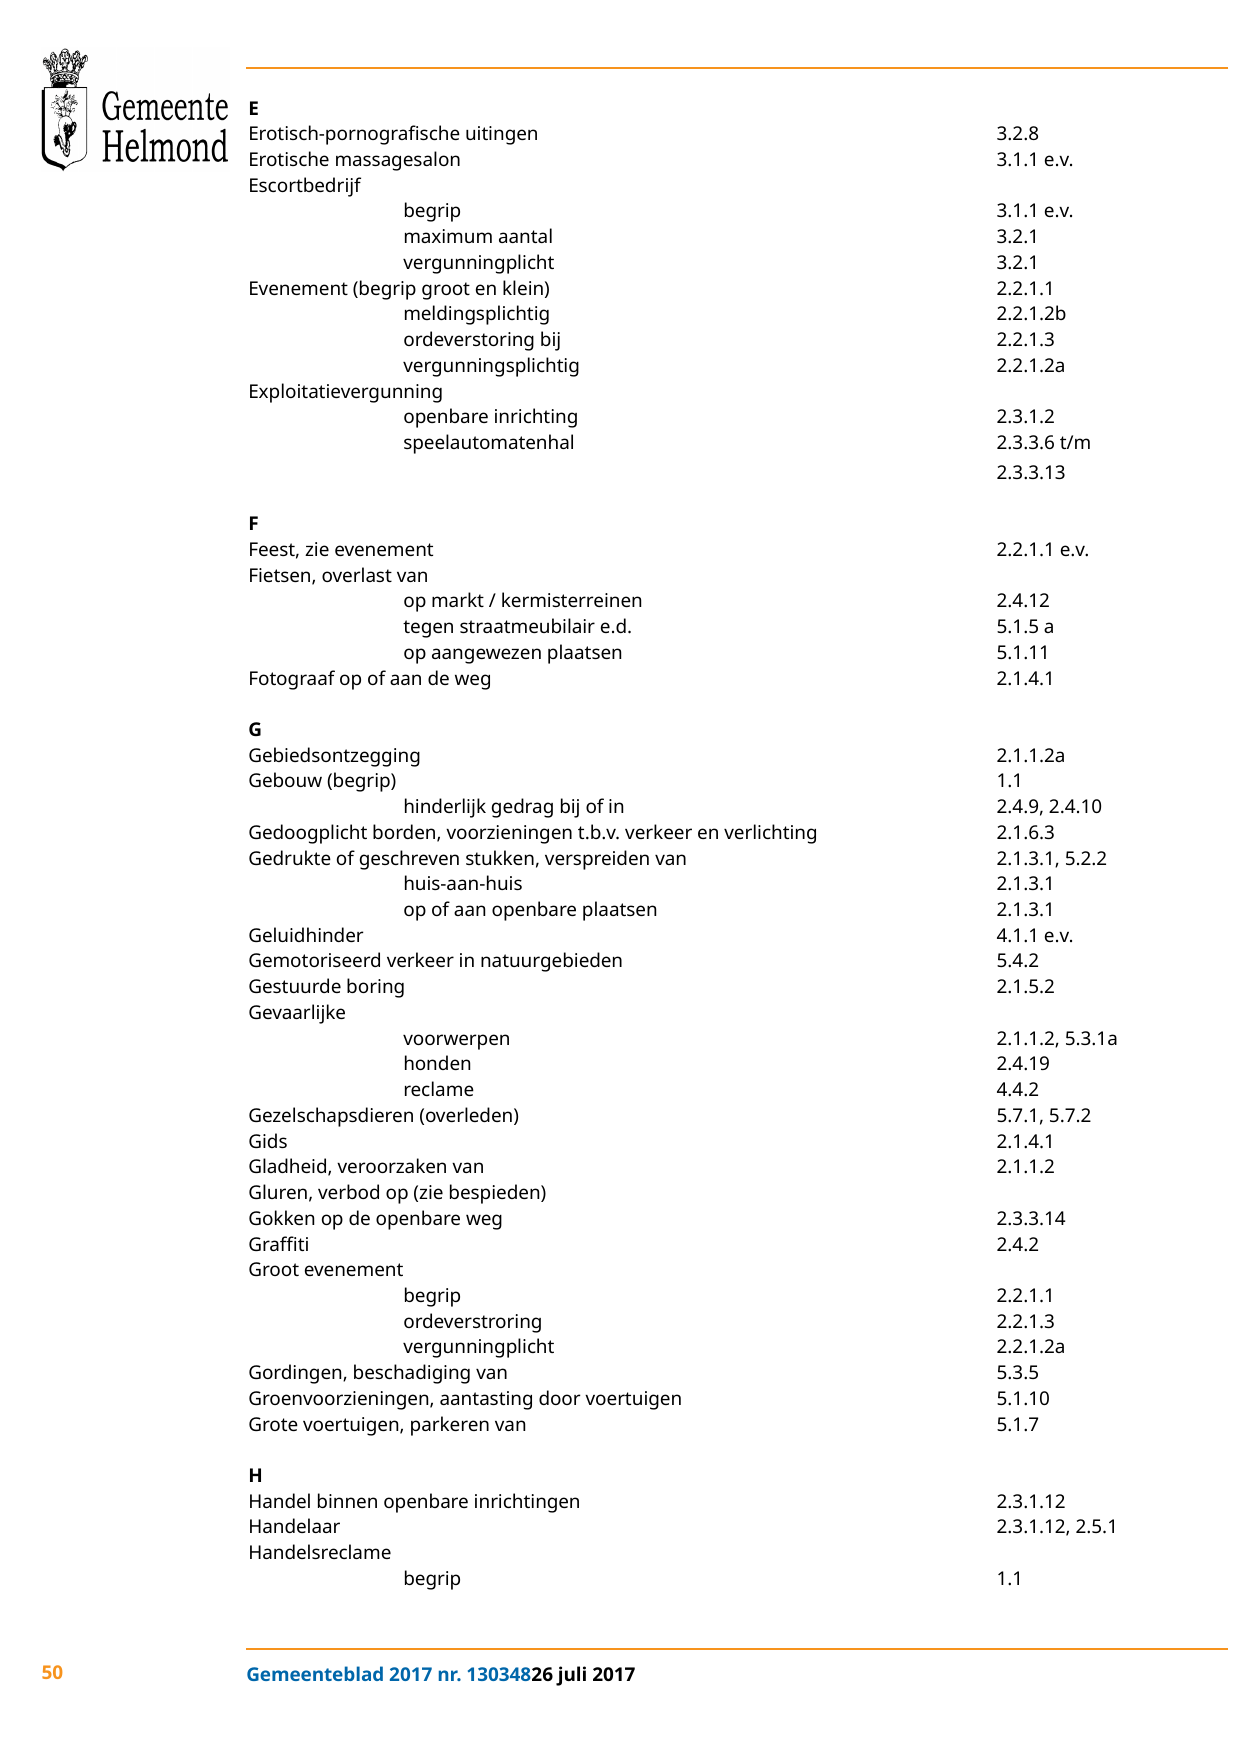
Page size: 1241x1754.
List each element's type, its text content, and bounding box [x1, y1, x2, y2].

table_cell 5.3.5 [996, 1359, 1152, 1385]
table_cell 2.1.5.2 [996, 974, 1152, 999]
table_cell Escortbedrijf [248, 172, 996, 198]
table_cell vergunningsplichtig [403, 352, 996, 378]
table_cell 5.7.1, 5.7.2 [996, 1102, 1152, 1128]
table_cell [996, 1540, 1152, 1565]
table_cell [248, 1051, 403, 1076]
table_cell [996, 1256, 1152, 1282]
table_cell 2.4.9, 2.4.10 [996, 793, 1152, 819]
table_cell begrip [403, 198, 996, 223]
table_cell Groenvoorzieningen, aantasting door voertuigen [248, 1385, 996, 1411]
table_cell 2.3.1.12, 2.5.1 [996, 1514, 1152, 1539]
table_cell E [248, 95, 403, 121]
table_cell [248, 485, 403, 510]
table_cell Handelaar [248, 1514, 996, 1539]
table_cell honden [403, 1051, 996, 1076]
table_cell 2.3.1.2 [996, 404, 1152, 429]
table_cell 3.1.1 e.v. [996, 198, 1152, 223]
table_cell Feest, zie evenement [248, 536, 996, 562]
table_cell [248, 690, 403, 716]
table_cell 4.1.1 e.v. [996, 922, 1152, 948]
table_cell [996, 378, 1152, 403]
table_cell [248, 198, 403, 223]
table_cell H [248, 1462, 403, 1488]
table_cell 2.4.12 [996, 588, 1152, 613]
table_cell Gokken op de openbare weg [248, 1205, 996, 1231]
table_cell Geluidhinder [248, 922, 996, 948]
table_cell tegen straatmeubilair e.d. [403, 613, 996, 639]
table_cell [996, 510, 1152, 536]
table_cell [996, 716, 1152, 742]
table_cell begrip [403, 1565, 996, 1591]
table_cell Evenement (begrip groot en klein) [248, 275, 996, 301]
table_cell [996, 690, 1152, 716]
table_cell 2.2.1.2a [996, 1334, 1152, 1359]
table_cell [996, 485, 1152, 510]
table_cell Gestuurde boring [248, 974, 996, 999]
table_cell Gladheid, veroorzaken van [248, 1154, 996, 1179]
table_cell huis-aan-huis [403, 871, 996, 896]
table_cell [248, 224, 403, 249]
table_cell Gedoogplicht borden, voorzieningen t.b.v. verkeer en verlichting [248, 819, 996, 845]
table_cell vergunningplicht [403, 1334, 996, 1359]
table_cell voorwerpen [403, 1025, 996, 1051]
table_cell [403, 485, 996, 510]
table_cell [248, 1025, 403, 1051]
table_cell [248, 613, 403, 639]
table_cell op aangewezen plaatsen [403, 639, 996, 665]
table_cell 2.1.3.1, 5.2.2 [996, 845, 1152, 871]
table_cell maximum aantal [403, 224, 996, 249]
table_cell [248, 871, 403, 896]
table_cell 5.1.5 a [996, 613, 1152, 639]
table_cell 5.1.10 [996, 1385, 1152, 1411]
table_cell [248, 1334, 403, 1359]
table_cell [996, 999, 1152, 1025]
table_cell 2.3.1.12 [996, 1488, 1152, 1514]
table_cell ordeverstoring bij [403, 326, 996, 352]
table_cell Groot evenement [248, 1256, 996, 1282]
table_cell [248, 793, 403, 819]
table_cell Gordingen, beschadiging van [248, 1359, 996, 1385]
table_cell 2.2.1.2a [996, 352, 1152, 378]
table_cell Gedrukte of geschreven stukken, verspreiden van [248, 845, 996, 871]
table_cell 1.1 [996, 1565, 1152, 1591]
table_cell Gemotoriseerd verkeer in natuurgebieden [248, 948, 996, 973]
table_cell 2.2.1.2b [996, 301, 1152, 326]
table_cell Graffiti [248, 1231, 996, 1256]
table_cell [248, 326, 403, 352]
table_cell 5.4.2 [996, 948, 1152, 973]
table_cell hinderlijk gedrag bij of in [403, 793, 996, 819]
table_cell 2.1.1.2 [996, 1154, 1152, 1179]
table_cell vergunningplicht [403, 249, 996, 275]
table_cell [248, 301, 403, 326]
table_cell op markt / kermisterreinen [403, 588, 996, 613]
table_cell [248, 1282, 403, 1308]
table_cell Handel binnen openbare inrichtingen [248, 1488, 996, 1514]
table_cell ordeverstroring [403, 1308, 996, 1334]
table_cell 2.2.1.1 [996, 1282, 1152, 1308]
table_cell [403, 716, 996, 742]
table_cell 2.4.19 [996, 1051, 1152, 1076]
table_cell 2.2.1.1 [996, 275, 1152, 301]
table_cell 1.1 [996, 768, 1152, 793]
table_cell 2.1.4.1 [996, 665, 1152, 690]
table_cell 2.3.3.14 [996, 1205, 1152, 1231]
table_cell [248, 1308, 403, 1334]
table_cell F [248, 510, 403, 536]
table_cell [248, 896, 403, 922]
table_cell Gluren, verbod op (zie bespieden) [248, 1179, 996, 1205]
table_cell [996, 1437, 1152, 1462]
table_cell [403, 690, 996, 716]
table_cell Handelsreclame [248, 1540, 996, 1565]
table_cell Exploitatievergunning [248, 378, 996, 403]
table_cell Fietsen, overlast van [248, 562, 996, 587]
table_cell [248, 1565, 403, 1591]
table_cell [996, 95, 1152, 121]
table_cell Gevaarlijke [248, 999, 996, 1025]
table_cell [248, 404, 403, 429]
table_cell 2.1.1.2, 5.3.1a [996, 1025, 1152, 1051]
table_cell 2.1.3.1 [996, 896, 1152, 922]
table_cell G [248, 716, 403, 742]
table_cell [996, 1179, 1152, 1205]
table_cell 5.1.7 [996, 1411, 1152, 1437]
table_cell Gids [248, 1128, 996, 1153]
table_cell reclame [403, 1076, 996, 1102]
table_cell 3.2.1 [996, 249, 1152, 275]
table_cell 3.2.1 [996, 224, 1152, 249]
table_cell Erotische massagesalon [248, 146, 996, 172]
table_cell Gebouw (begrip) [248, 768, 996, 793]
table_cell [248, 1437, 403, 1462]
table_cell 5.1.11 [996, 639, 1152, 665]
table_cell [248, 249, 403, 275]
table_cell op of aan openbare plaatsen [403, 896, 996, 922]
table_cell [248, 352, 403, 378]
table_cell [403, 510, 996, 536]
table_cell speelautomatenhal [403, 429, 996, 484]
picture [41, 47, 231, 172]
table_cell 2.1.3.1 [996, 871, 1152, 896]
table_cell 2.4.2 [996, 1231, 1152, 1256]
table_cell [248, 639, 403, 665]
table_cell meldingsplichtig [403, 301, 996, 326]
table_cell begrip [403, 1282, 996, 1308]
table_cell [403, 95, 996, 121]
table_cell [248, 429, 403, 484]
table_cell [403, 1437, 996, 1462]
table_cell Gezelschapsdieren (overleden) [248, 1102, 996, 1128]
table_cell Fotograaf op of aan de weg [248, 665, 996, 690]
table_cell 2.2.1.3 [996, 326, 1152, 352]
table_cell 2.1.6.3 [996, 819, 1152, 845]
table_cell 2.3.3.6 t/m 2.3.3.13 [996, 429, 1152, 484]
table_cell 2.2.1.1 e.v. [996, 536, 1152, 562]
table_cell [248, 588, 403, 613]
table_cell [996, 562, 1152, 587]
table_cell 2.1.1.2a [996, 742, 1152, 768]
table_cell Gebiedsontzegging [248, 742, 996, 768]
table_cell [248, 1076, 403, 1102]
table_cell openbare inrichting [403, 404, 996, 429]
table_cell [996, 1462, 1152, 1488]
table_cell 4.4.2 [996, 1076, 1152, 1102]
table_cell Grote voertuigen, parkeren van [248, 1411, 996, 1437]
table_cell Erotisch-pornografische uitingen [248, 121, 996, 146]
table_cell [996, 172, 1152, 198]
table_cell 2.1.4.1 [996, 1128, 1152, 1153]
table_cell [403, 1462, 996, 1488]
table_cell 3.1.1 e.v. [996, 146, 1152, 172]
table_cell 3.2.8 [996, 121, 1152, 146]
table_cell 2.2.1.3 [996, 1308, 1152, 1334]
